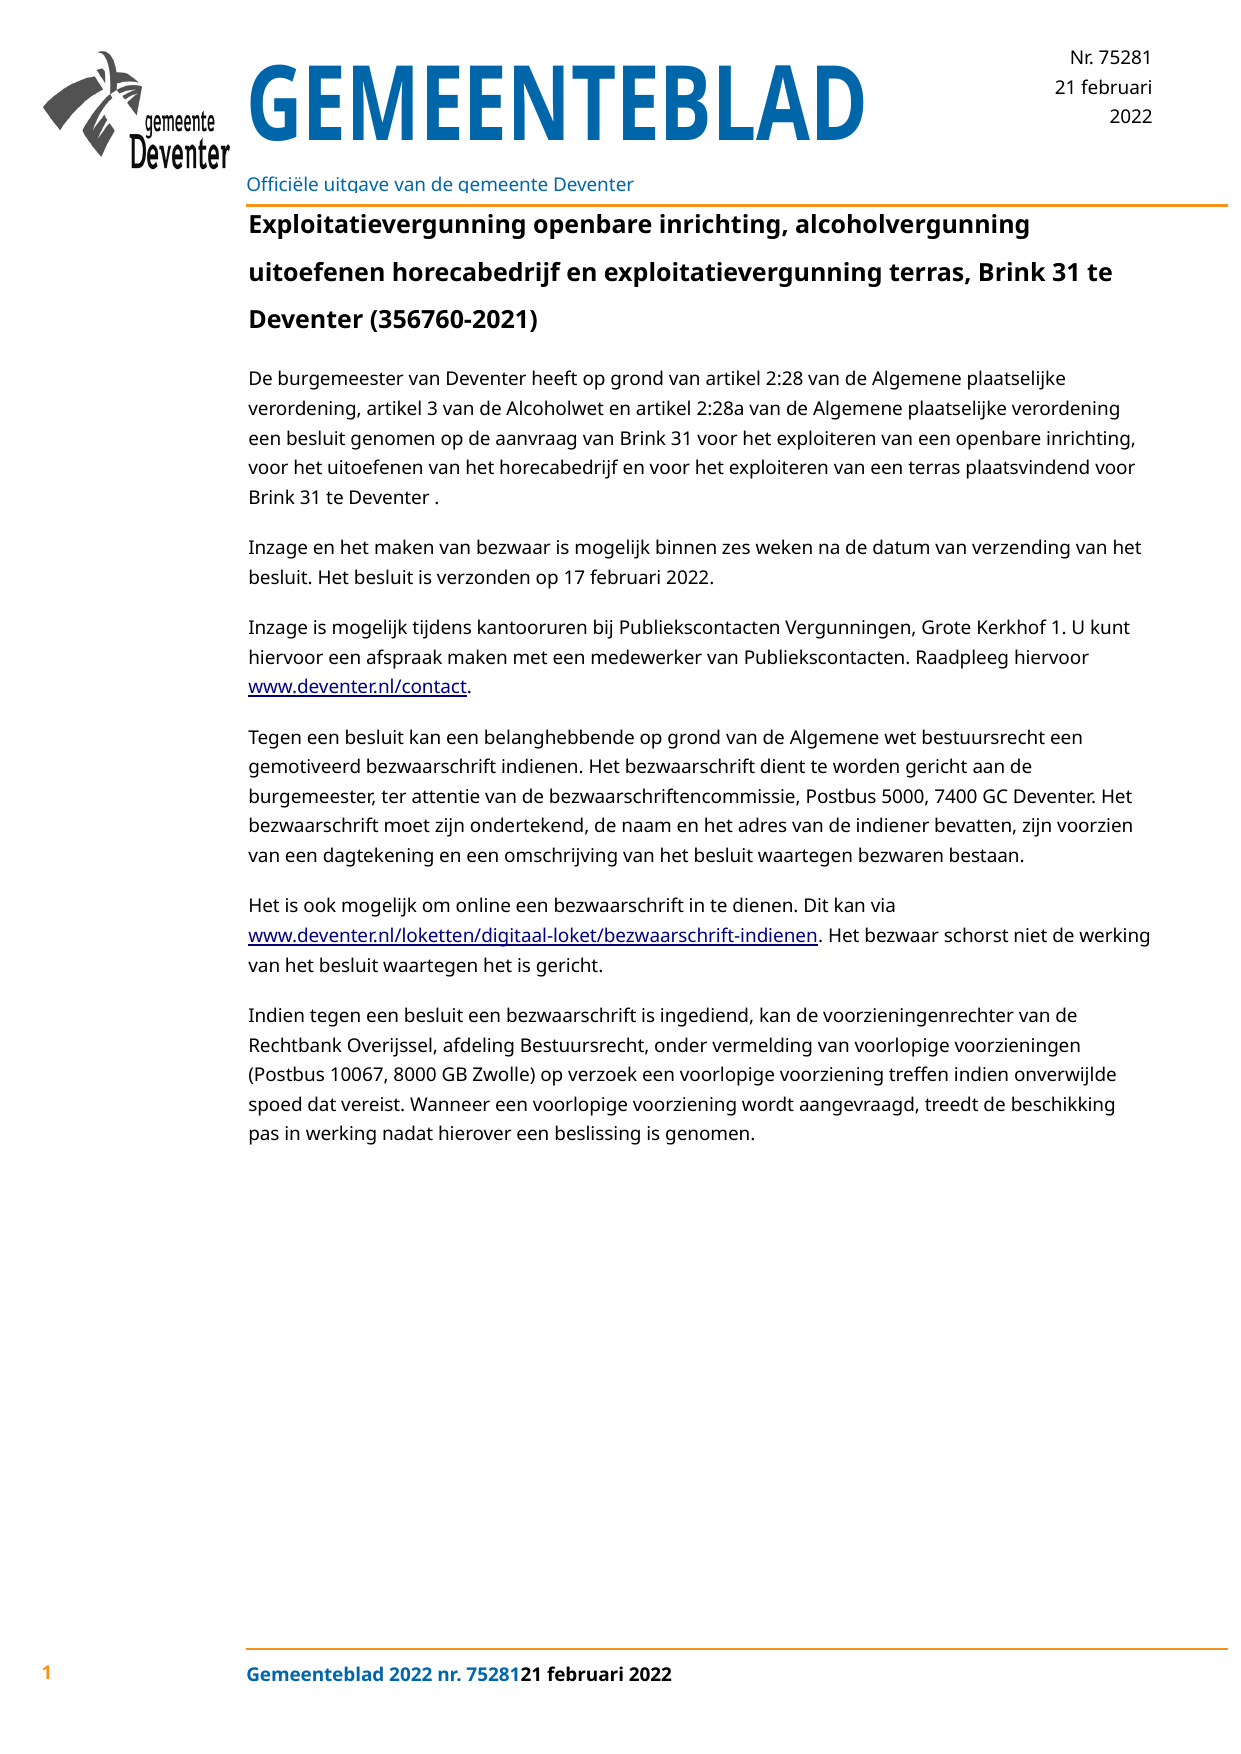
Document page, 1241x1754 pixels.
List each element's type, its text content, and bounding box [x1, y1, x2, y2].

text Inzage is mogelijk tijdens kantooruren bij Publiekscontacten Vergunningen, Grote Kerkhof 1. U kunt hiervoor een afspraak maken met een medewerker van Publiekscontacten. Raadpleeg hiervoor www.deventer.nl/contact. [248, 614, 1152, 699]
text De burgemeester van Deventer heeft op grond van artikel 2:28 van de Algemene plaatselijke verordening, artikel 3 van de Alcoholwet en artikel 2:28a van de Algemene plaatselijke verordening een besluit genomen op de aanvraag van Brink 31 voor het exploiteren van een openbare inrichting, voor het uitoefenen van het horecabedrijf en voor het exploiteren van een terras plaatsvindend voor Brink 31 te Deventer . [248, 366, 1152, 509]
text Tegen een besluit kan een belanghebbende op grond van de Algemene wet bestuursrecht een gemotiveerd bezwaarschrift indienen. Het bezwaarschrift dient te worden gericht aan de burgemeester, ter attentie van de bezwaarschriftencommissie, Postbus 5000, 7400 GC Deventer. Het bezwaarschrift moet zijn ondertekend, de naam en het adres van de indiener bevatten, zijn voorzien van een dagtekening en een omschrijving van het besluit waartegen bezwaren bestaan. [248, 724, 1152, 868]
text Het is ook mogelijk om online een bezwaarschrift in te dienen. Dit kan via www.deventer.nl/loketten/digitaal-loket/bezwaarschrift-indienen. Het bezwaar schorst niet de werking van het besluit waartegen het is gericht. [248, 893, 1152, 977]
text Indien tegen een besluit een bezwaarschrift is ingediend, kan de voorzieningenrechter van de Rechtbank Overijssel, afdeling Bestuursrecht, onder vermelding van voorlopige voorzieningen (Postbus 10067, 8000 GB Zwolle) op verzoek een voorlopige voorziening treffen indien onverwijlde spoed dat vereist. Wanneer een voorlopige voorziening wordt aangevraagd, treedt de beschikking pas in werking nadat hierover een beslissing is genomen. [248, 1002, 1152, 1146]
picture [41, 47, 231, 172]
text Exploitatievergunning openbare inrichting, alcoholvergunning uitoefenen horecabedrijf en exploitatievergunning terras, Brink 31 te Deventer (356760-2021) [248, 207, 1152, 336]
text Inzage en het maken van bezwaar is mogelijk binnen zes weken na de datum van verzending van het besluit. Het besluit is verzonden op 17 februari 2022. [248, 534, 1152, 589]
